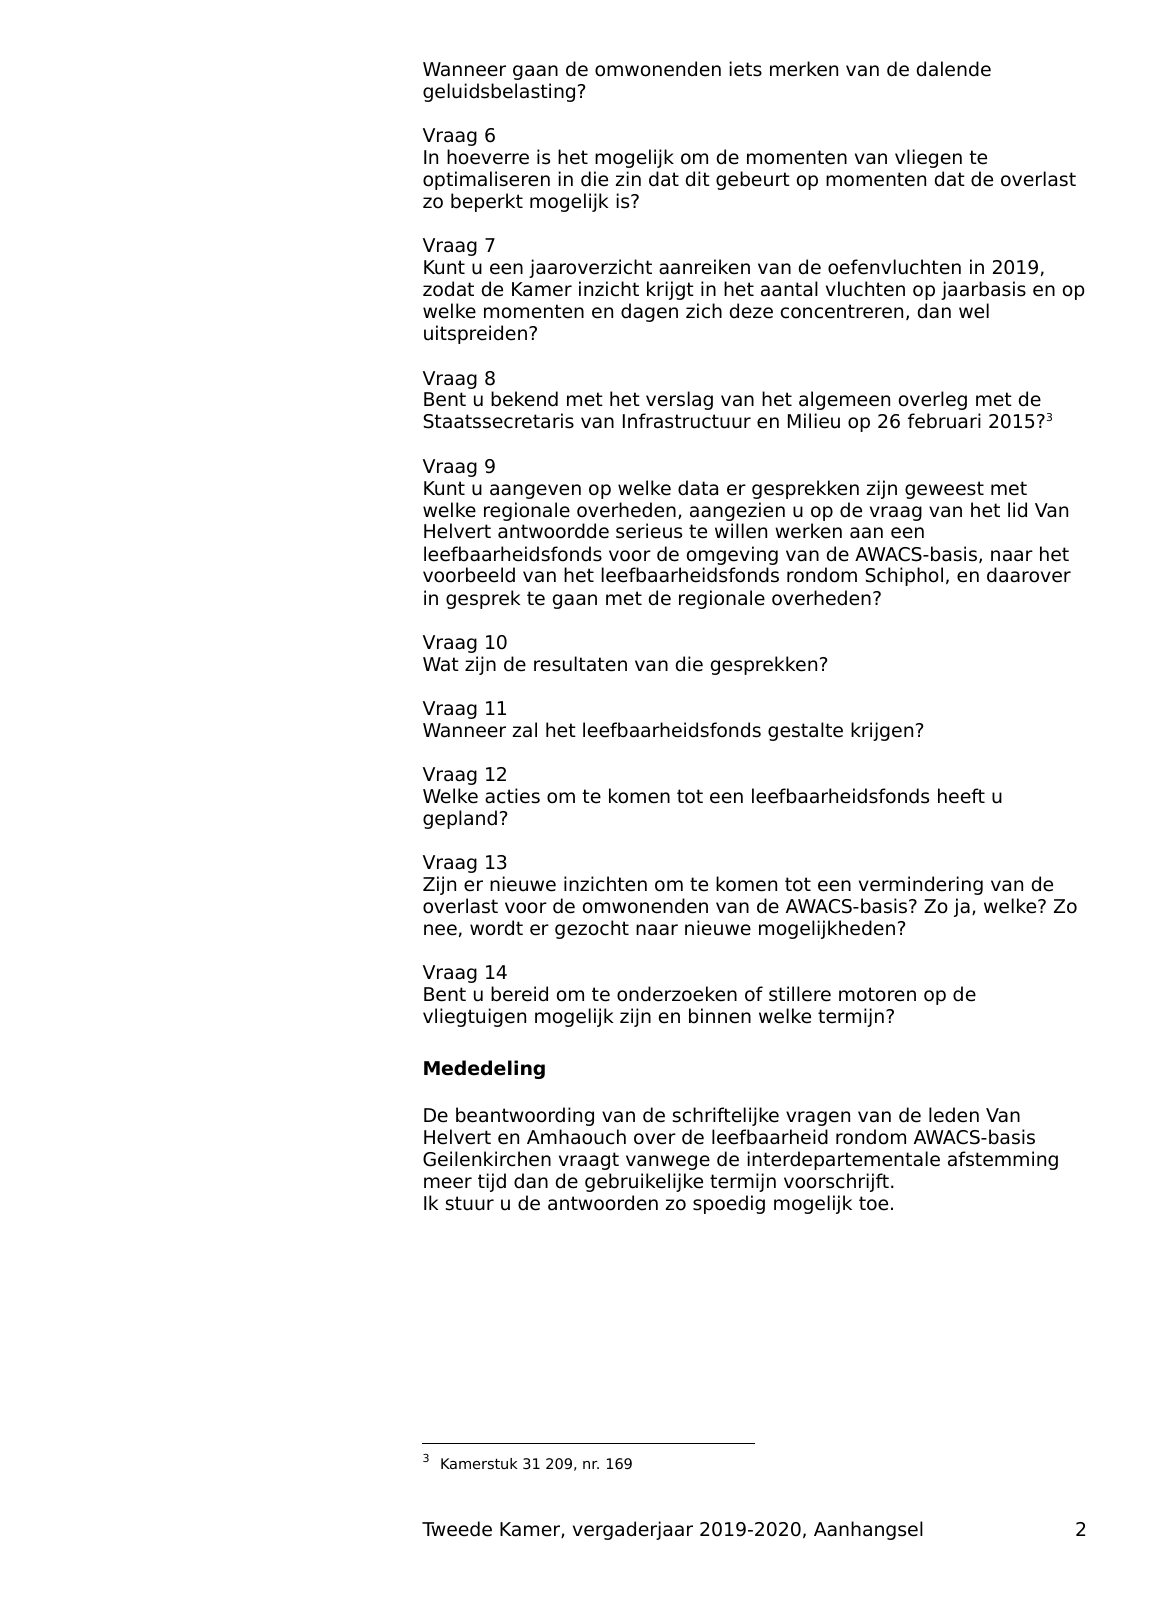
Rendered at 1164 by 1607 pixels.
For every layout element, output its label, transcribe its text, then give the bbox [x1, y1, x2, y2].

text Welke acties om te komen tot een leefbaarheidsfonds heeft u gepland? [422, 786, 1087, 830]
text Kunt u een jaaroverzicht aanreiken van de oefenvluchten in 2019, zodat de Kamer inzicht krijgt in het aantal vluchten op jaarbasis en op welke momenten en dagen zich deze concentreren, dan wel uitspreiden? [422, 257, 1087, 345]
text Vraag 10 [422, 632, 1087, 653]
text Wanneer gaan de omwonenden iets merken van de dalende geluidsbelasting? [422, 59, 1087, 103]
text Vraag 7 [422, 235, 1087, 257]
text Kunt u aangeven op welke data er gesprekken zijn geweest met welke regionale overheden, aangezien u op de vraag van het lid Van Helvert antwoordde serieus te willen werken aan een leefbaarheidsfonds voor de omgeving van de AWACS-basis, naar het voorbeeld van het leefbaarheidsfonds rondom Schiphol, en daarover in gesprek te gaan met de regionale overheden? [422, 477, 1087, 609]
text Bent u bekend met het verslag van het algemeen overleg met de Staatssecretaris van Infrastructuur en Milieu op 26 februari 2015? [422, 389, 1087, 433]
text Wanneer zal het leefbaarheidsfonds gestalte krijgen? [422, 720, 1087, 742]
text Vraag 12 [422, 764, 1087, 786]
text Bent u bereid om te onderzoeken of stillere motoren op de vliegtuigen mogelijk zijn en binnen welke termijn? [422, 984, 1087, 1028]
text Vraag 14 [422, 962, 1087, 984]
subtitle Mededeling [422, 1058, 1087, 1080]
text Vraag 9 [422, 456, 1087, 477]
text De beantwoording van de schriftelijke vragen van de leden Van Helvert en Amhaouch over de leefbaarheid rondom AWACS-basis Geilenkirchen vraagt vanwege de interdepartementale afstemming meer tijd dan de gebruikelijke termijn voorschrijft. [422, 1105, 1087, 1193]
text Ik stuur u de antwoorden zo spoedig mogelijk toe. [422, 1193, 1087, 1215]
text Zijn er nieuwe inzichten om te komen tot een vermindering van de overlast voor de omwonenden van de AWACS-basis? Zo ja, welke? Zo nee, wordt er gezocht naar nieuwe mogelijkheden? [422, 874, 1087, 940]
text Vraag 13 [422, 852, 1087, 874]
text Vraag 8 [422, 367, 1087, 389]
text In hoeverre is het mogelijk om de momenten van vliegen te optimaliseren in die zin dat dit gebeurt op momenten dat de overlast zo beperkt mogelijk is? [422, 147, 1087, 213]
text Wat zijn de resultaten van die gesprekken? [422, 653, 1087, 676]
text Vraag 11 [422, 698, 1087, 720]
text Kamerstuk 31 209, nr. 169 [422, 1452, 1087, 1474]
text Vraag 6 [422, 125, 1087, 147]
